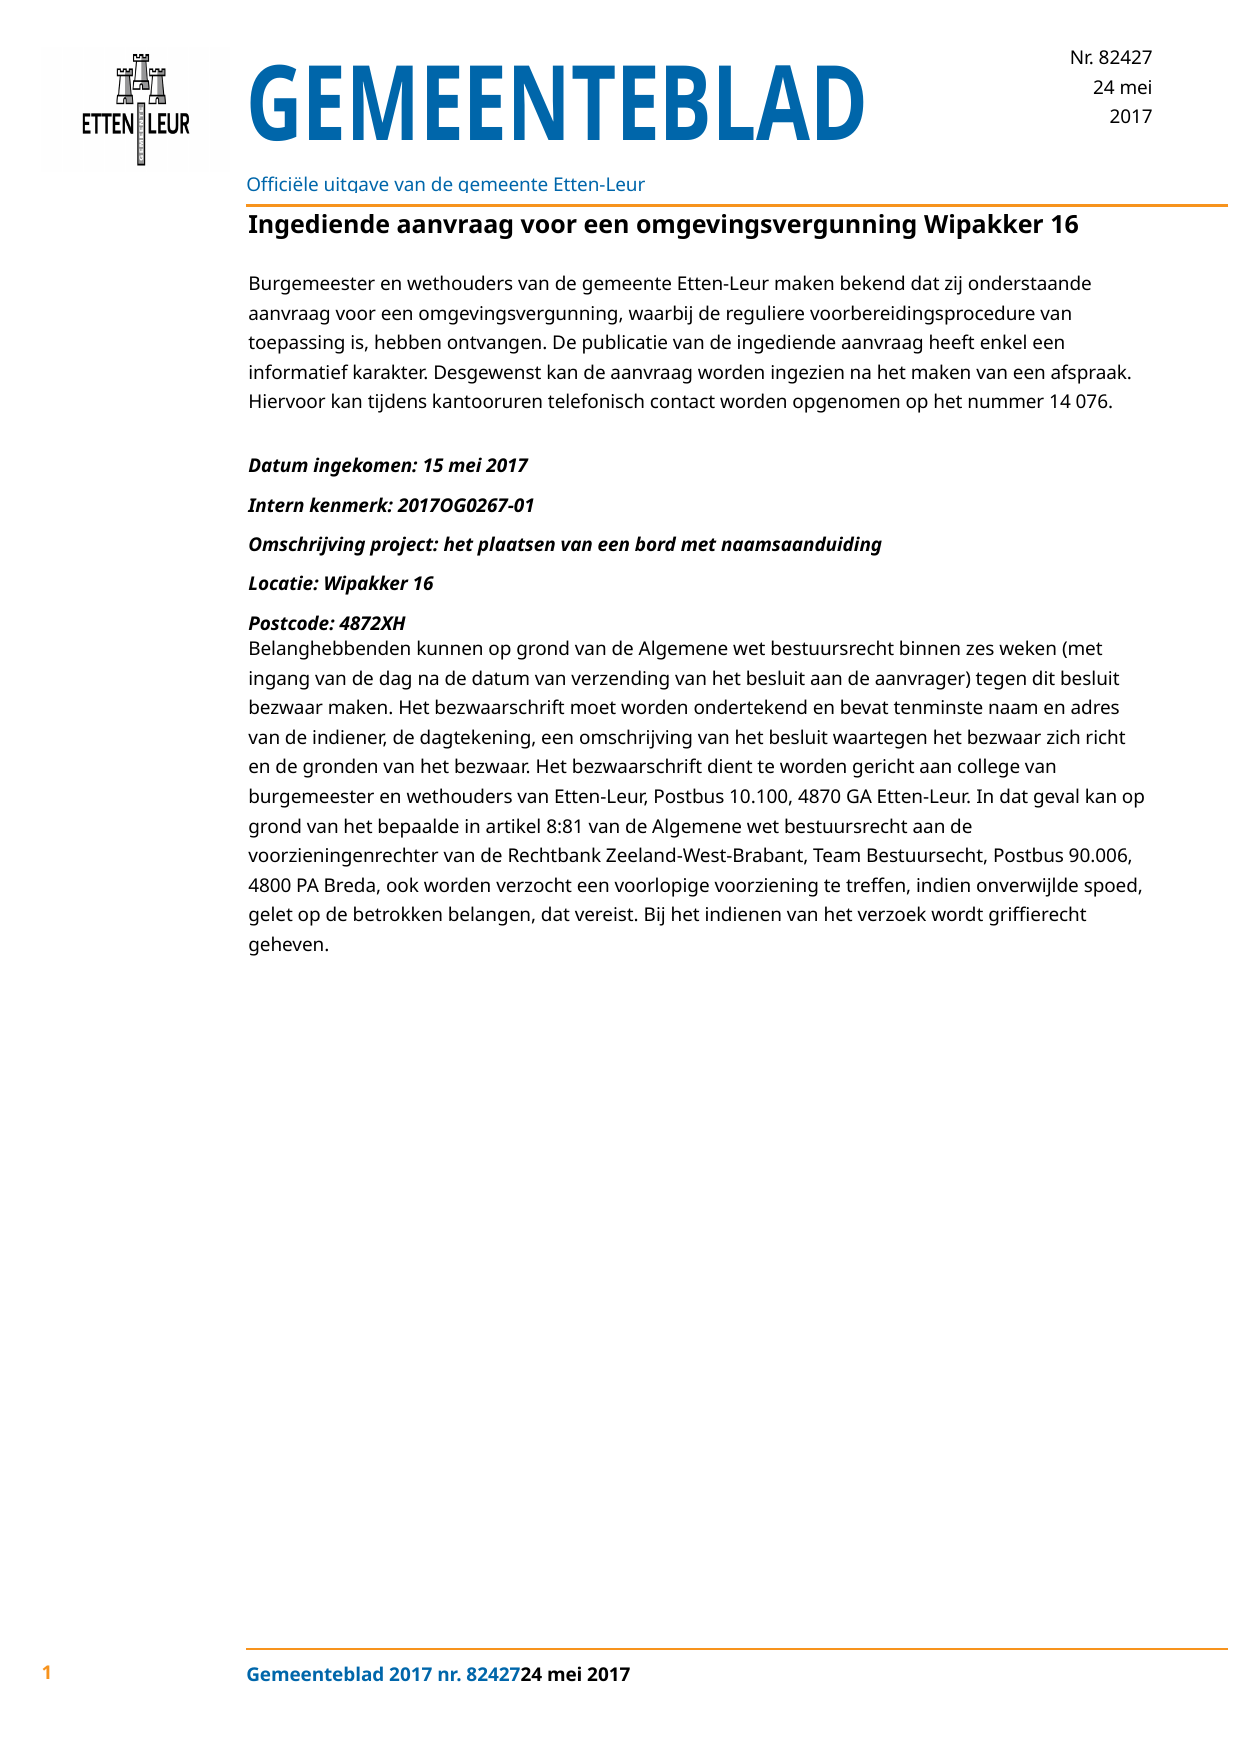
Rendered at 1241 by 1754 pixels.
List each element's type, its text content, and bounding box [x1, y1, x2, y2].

text Belanghebbenden kunnen op grond van de Algemene wet bestuursrecht binnen zes weken (met ingang van de dag na de datum van verzending van het besluit aan de aanvrager) tegen dit besluit bezwaar maken. Het bezwaarschrift moet worden ondertekend en bevat tenminste naam en adres van de indiener, de dagtekening, een omschrijving van het besluit waartegen het bezwaar zich richt en de gronden van het bezwaar. Het bezwaarschrift dient te worden gericht aan college van burgemeester en wethouders van Etten-Leur, Postbus 10.100, 4870 GA Etten-Leur. In dat geval kan op grond van het bepaalde in artikel 8:81 van de Algemene wet bestuursrecht aan de voorzieningenrechter van de Rechtbank Zeeland-West-Brabant, Team Bestuursecht, Postbus 90.006, 4800 PA Breda, ook worden verzocht een voorlopige voorziening te treffen, indien onverwijlde spoed, gelet op de betrokken belangen, dat vereist. Bij het indienen van het verzoek wordt griffierecht geheven. [248, 635, 1152, 957]
picture [41, 47, 231, 172]
text Ingediende aanvraag voor een omgevingsvergunning Wipakker 16 [248, 207, 1152, 241]
text Postcode: 4872XH [248, 610, 1152, 635]
text Burgemeester en wethouders van de gemeente Etten-Leur maken bekend dat zij onderstaande aanvraag voor een omgevingsvergunning, waarbij de reguliere voorbereidingsprocedure van toepassing is, hebben ontvangen. De publicatie van de ingediende aanvraag heeft enkel een informatief karakter. Desgewenst kan de aanvraag worden ingezien na het maken van een afspraak. Hiervoor kan tijdens kantooruren telefonisch contact worden opgenomen op het nummer 14 076. [248, 270, 1152, 414]
text Locatie: Wipakker 16 [248, 570, 1152, 596]
text Datum ingekomen: 15 mei 2017 [248, 453, 1152, 478]
text Intern kenmerk: 2017OG0267-01 [248, 492, 1152, 518]
text Omschrijving project: het plaatsen van een bord met naamsaanduiding [248, 531, 1152, 557]
